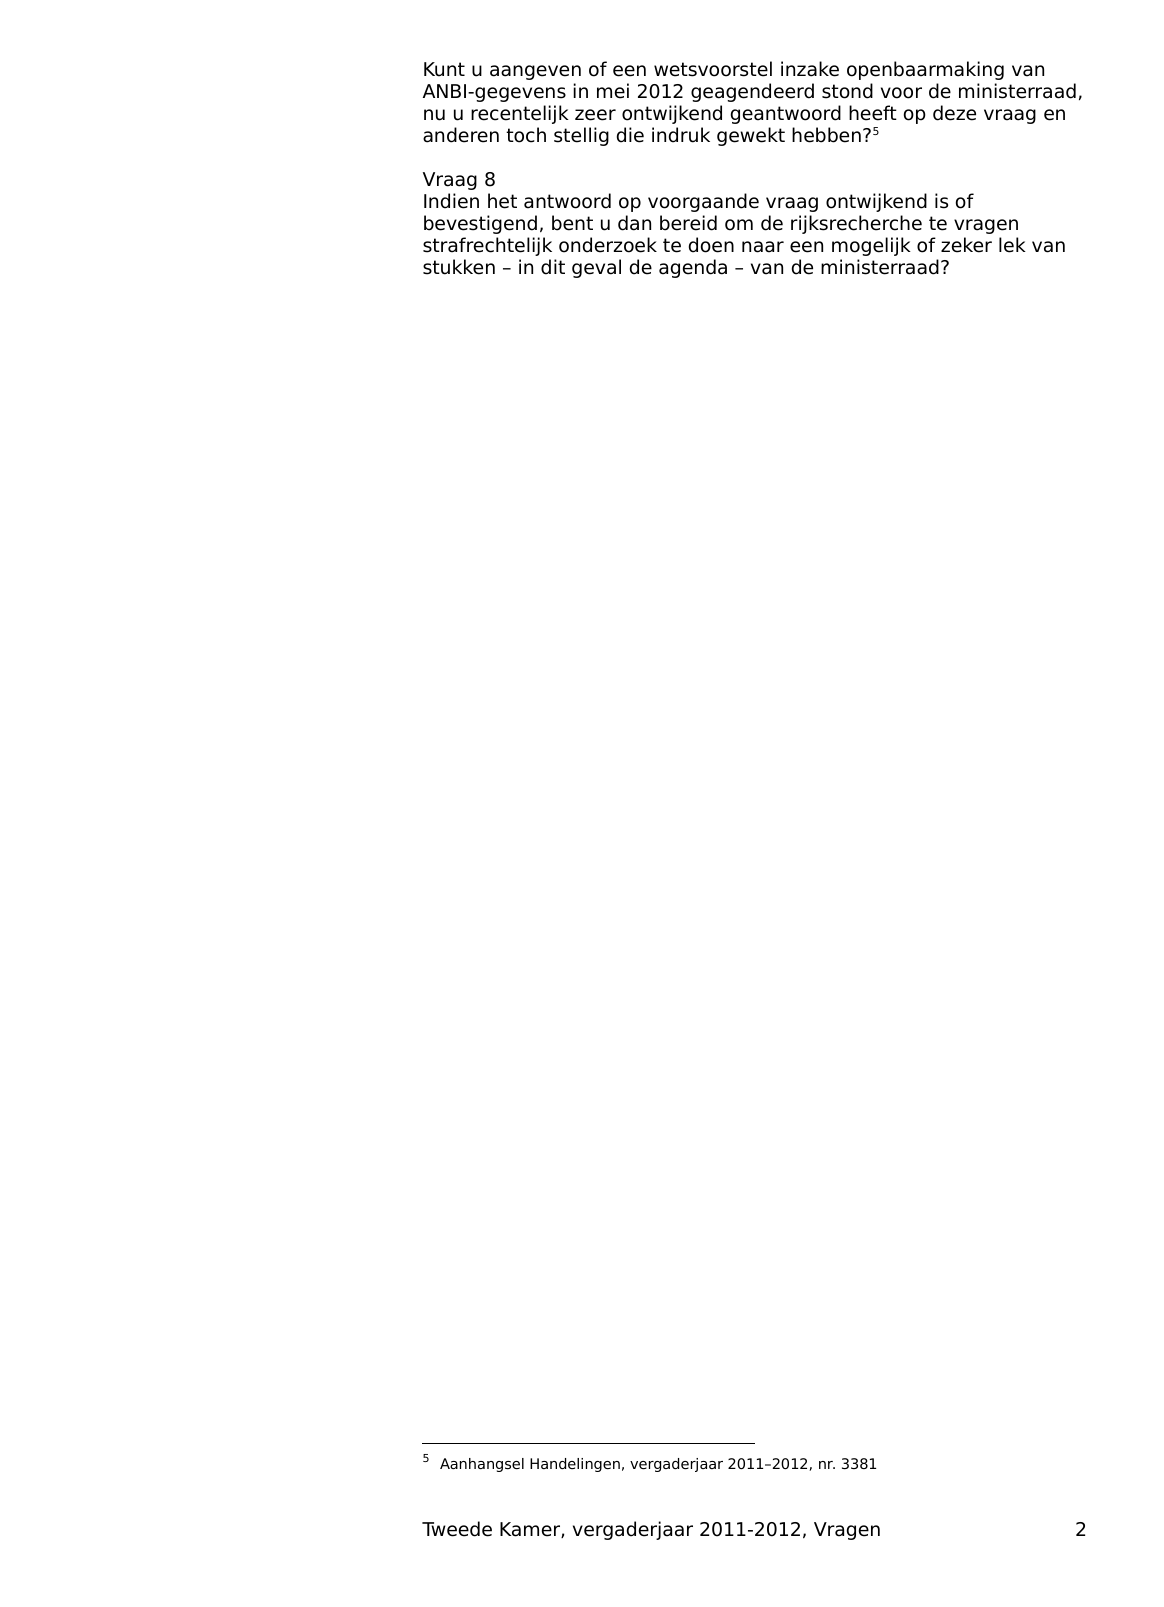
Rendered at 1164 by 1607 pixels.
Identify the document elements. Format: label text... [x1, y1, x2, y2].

text Vraag 8 [422, 169, 1087, 191]
text Indien het antwoord op voorgaande vraag ontwijkend is of bevestigend, bent u dan bereid om de rijksrecherche te vragen strafrechtelijk onderzoek te doen naar een mogelijk of zeker lek van stukken – in dit geval de agenda – van de ministerraad? [422, 191, 1087, 279]
text Aanhangsel Handelingen, vergaderjaar 2011–2012, nr. 3381 [422, 1452, 1087, 1474]
text Kunt u aangeven of een wetsvoorstel inzake openbaarmaking van ANBI-gegevens in mei 2012 geagendeerd stond voor de ministerraad, nu u recentelijk zeer ontwijkend geantwoord heeft op deze vraag en anderen toch stellig die indruk gewekt hebben? [422, 59, 1087, 147]
